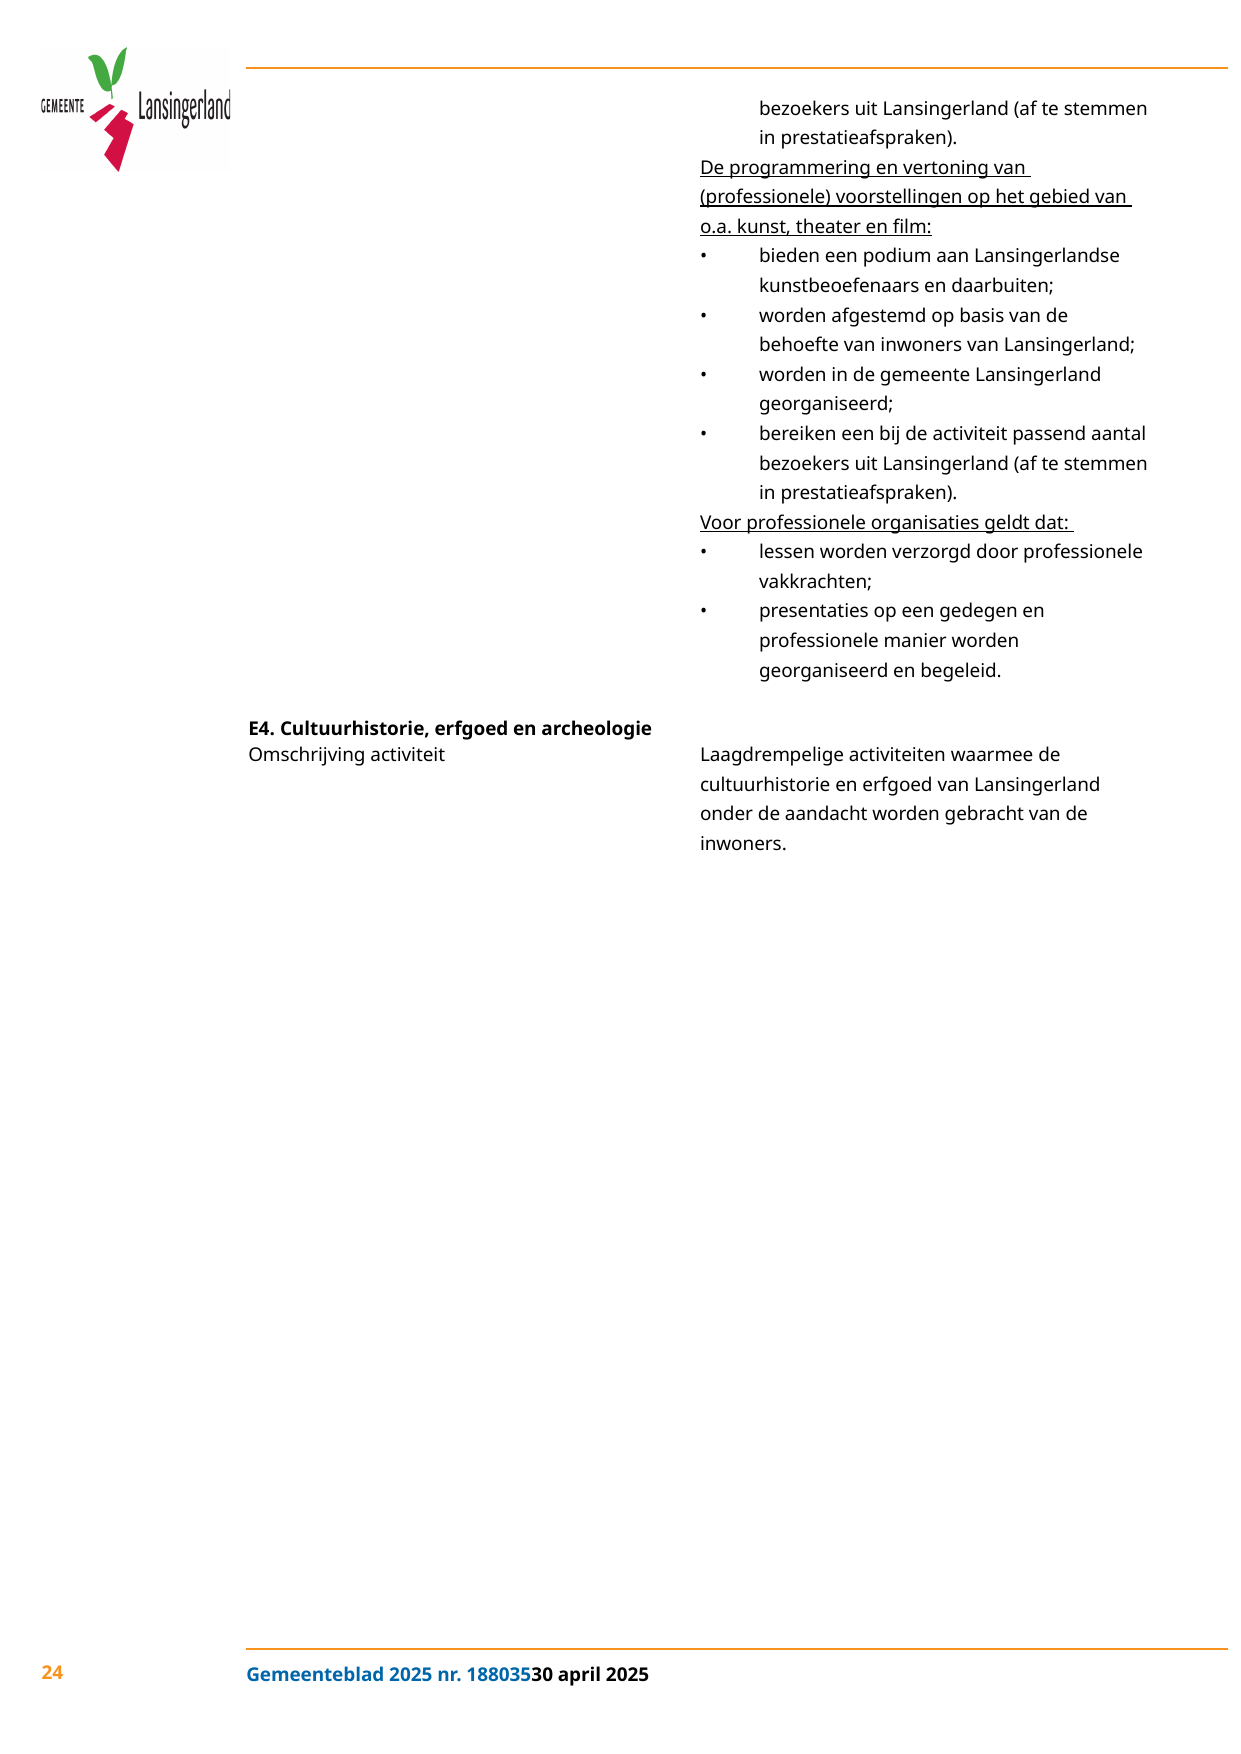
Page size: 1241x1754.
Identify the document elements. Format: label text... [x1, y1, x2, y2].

table_header E4. Cultuurhistorie, erfgoed en archeologie [248, 716, 1152, 741]
table_cell Omschrijving activiteit [248, 741, 700, 856]
picture [41, 47, 231, 172]
table_cell Laagdrempelige activiteiten waarmee de cultuurhistorie en erfgoed van Lansingerland onder de aandacht worden gebracht van de inwoners. [700, 741, 1152, 856]
table_cell [248, 95, 700, 683]
table_cell bezoekers uit Lansingerland (af te stemmen in prestatieafspraken). De programmering en vertoning van (professionele) voorstellingen op het gebied van o.a. kunst, theater en film: bieden een podium aan Lansingerlandse kunstbeoefenaars en daarbuiten; worden afgestemd op basis van de behoefte van inwoners van Lansingerland; worden in de gemeente Lansingerland georganiseerd; bereiken een bij de activiteit passend aantal bezoekers uit Lansingerland (af te stemmen in prestatieafspraken). Voor professionele organisaties geldt dat: lessen worden verzorgd door professionele vakkrachten; presentaties op een gedegen en professionele manier worden georganiseerd en begeleid. [700, 95, 1152, 683]
